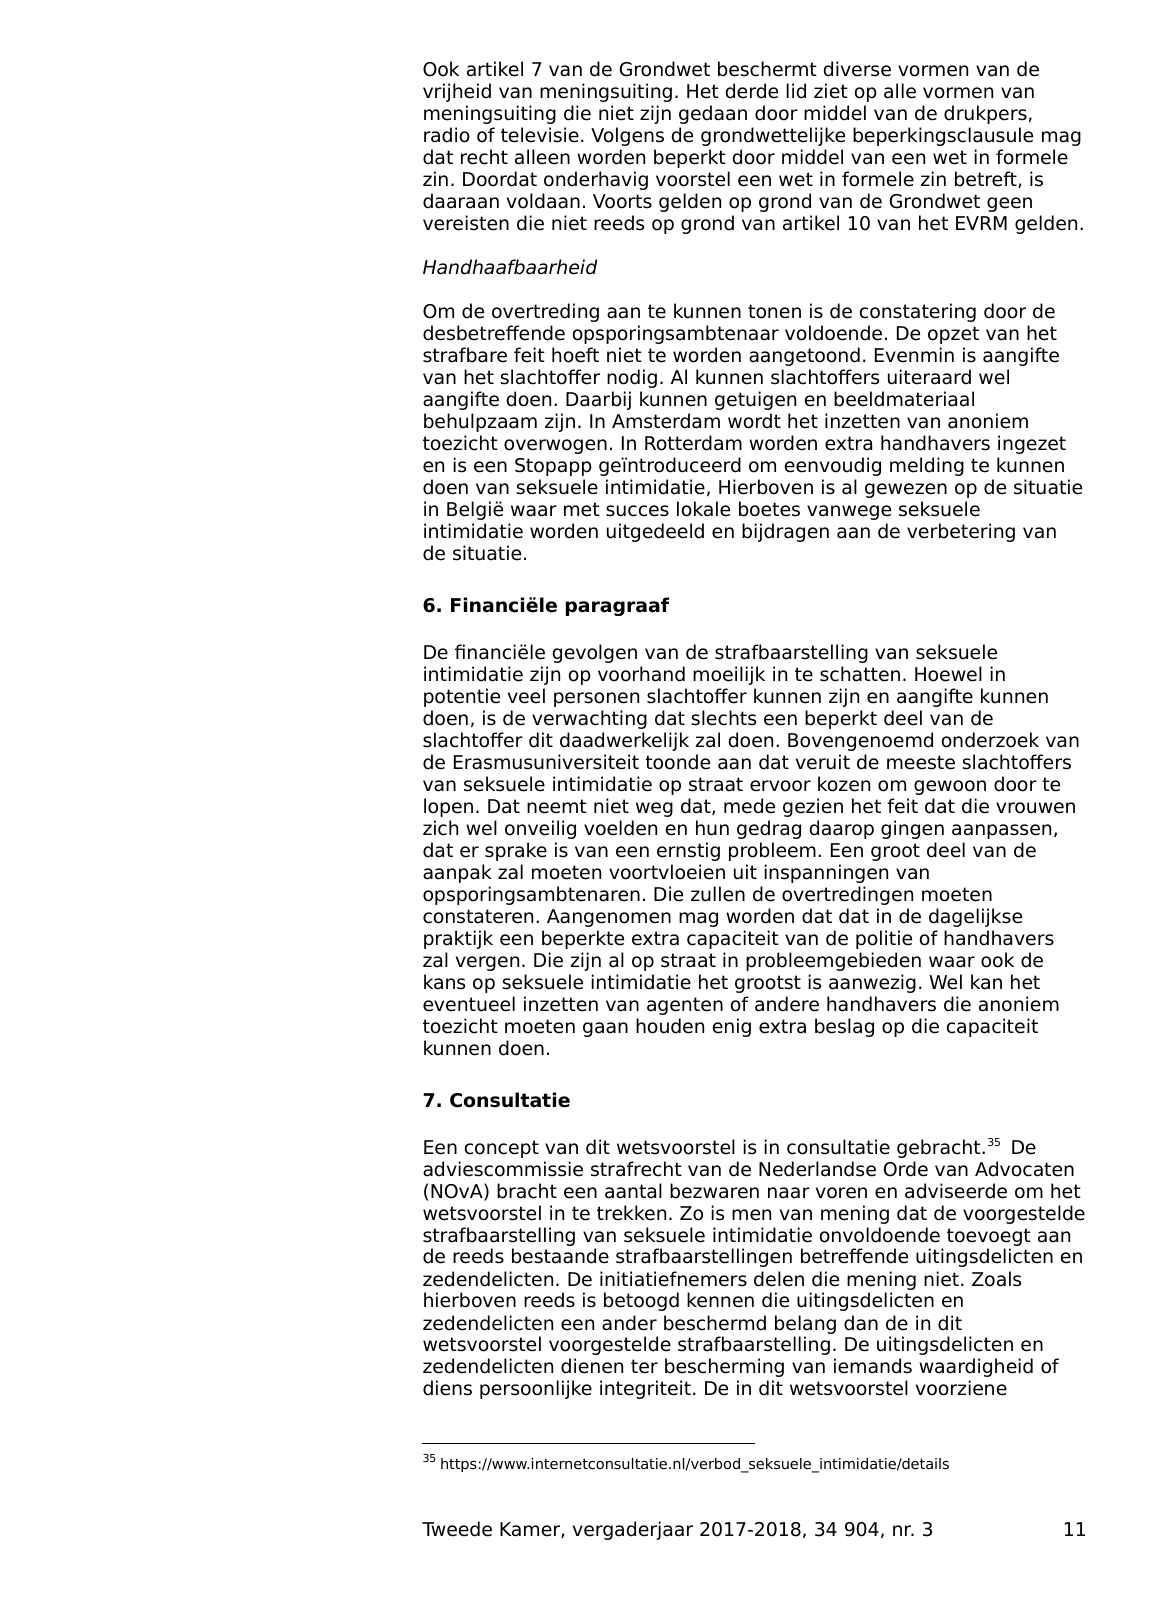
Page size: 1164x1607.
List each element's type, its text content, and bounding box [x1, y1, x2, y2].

text https://www.internetconsultatie.nl/verbod_seksuele_intimidatie/details [422, 1452, 1087, 1474]
text De financiële gevolgen van de strafbaarstelling van seksuele intimidatie zijn op voorhand moeilijk in te schatten. Hoewel in potentie veel personen slachtoffer kunnen zijn en aangifte kunnen doen, is de verwachting dat slechts een beperkt deel van de slachtoffer dit daadwerkelijk zal doen. Bovengenoemd onderzoek van de Erasmusuniversiteit toonde aan dat veruit de meeste slachtoffers van seksuele intimidatie op straat ervoor kozen om gewoon door te lopen. Dat neemt niet weg dat, mede gezien het feit dat die vrouwen zich wel onveilig voelden en hun gedrag daarop gingen aanpassen, dat er sprake is van een ernstig probleem. Een groot deel van de aanpak zal moeten voortvloeien uit inspanningen van opsporingsambtenaren. Die zullen de overtredingen moeten constateren. Aangenomen mag worden dat dat in de dagelijkse praktijk een beperkte extra capaciteit van de politie of handhavers zal vergen. Die zijn al op straat in probleemgebieden waar ook de kans op seksuele intimidatie het grootst is aanwezig. Wel kan het eventueel inzetten van agenten of andere handhavers die anoniem toezicht moeten gaan houden enig extra beslag op die capaciteit kunnen doen. [422, 642, 1087, 1059]
subtitle 7. Consultatie [422, 1089, 1087, 1112]
subtitle Handhaafbaarheid [422, 257, 1087, 279]
text Om de overtreding aan te kunnen tonen is de constatering door de desbetreffende opsporingsambtenaar voldoende. De opzet van het strafbare feit hoeft niet te worden aangetoond. Evenmin is aangifte van het slachtoffer nodig. Al kunnen slachtoffers uiteraard wel aangifte doen. Daarbij kunnen getuigen en beeldmateriaal behulpzaam zijn. In Amsterdam wordt het inzetten van anoniem toezicht overwogen. In Rotterdam worden extra handhavers ingezet en is een Stopapp geïntroduceerd om eenvoudig melding te kunnen doen van seksuele intimidatie, Hierboven is al gewezen op de situatie in België waar met succes lokale boetes vanwege seksuele intimidatie worden uitgedeeld en bijdragen aan de verbetering van de situatie. [422, 301, 1087, 565]
text Ook artikel 7 van de Grondwet beschermt diverse vormen van de vrijheid van meningsuiting. Het derde lid ziet op alle vormen van meningsuiting die niet zijn gedaan door middel van de drukpers, radio of televisie. Volgens de grondwettelijke beperkingsclausule mag dat recht alleen worden beperkt door middel van een wet in formele zin. Doordat onderhavig voorstel een wet in formele zin betreft, is daaraan voldaan. Voorts gelden op grond van de Grondwet geen vereisten die niet reeds op grond van artikel 10 van het EVRM gelden. [422, 59, 1087, 235]
text Een concept van dit wetsvoorstel is in consultatie gebracht. De adviescommissie strafrecht van de Nederlandse Orde van Advocaten (NOvA) bracht een aantal bezwaren naar voren en adviseerde om het wetsvoorstel in te trekken. Zo is men van mening dat de voorgestelde strafbaarstelling van seksuele intimidatie onvoldoende toevoegt aan de reeds bestaande strafbaarstellingen betreffende uitingsdelicten en zedendelicten. De initiatiefnemers delen die mening niet. Zoals hierboven reeds is betoogd kennen die uitingsdelicten en zedendelicten een ander beschermd belang dan de in dit wetsvoorstel voorgestelde strafbaarstelling. De uitingsdelicten en zedendelicten dienen ter bescherming van iemands waardigheid of diens persoonlijke integriteit. De in dit wetsvoorstel voorziene [422, 1137, 1087, 1400]
subtitle 6. Financiële paragraaf [422, 595, 1087, 617]
